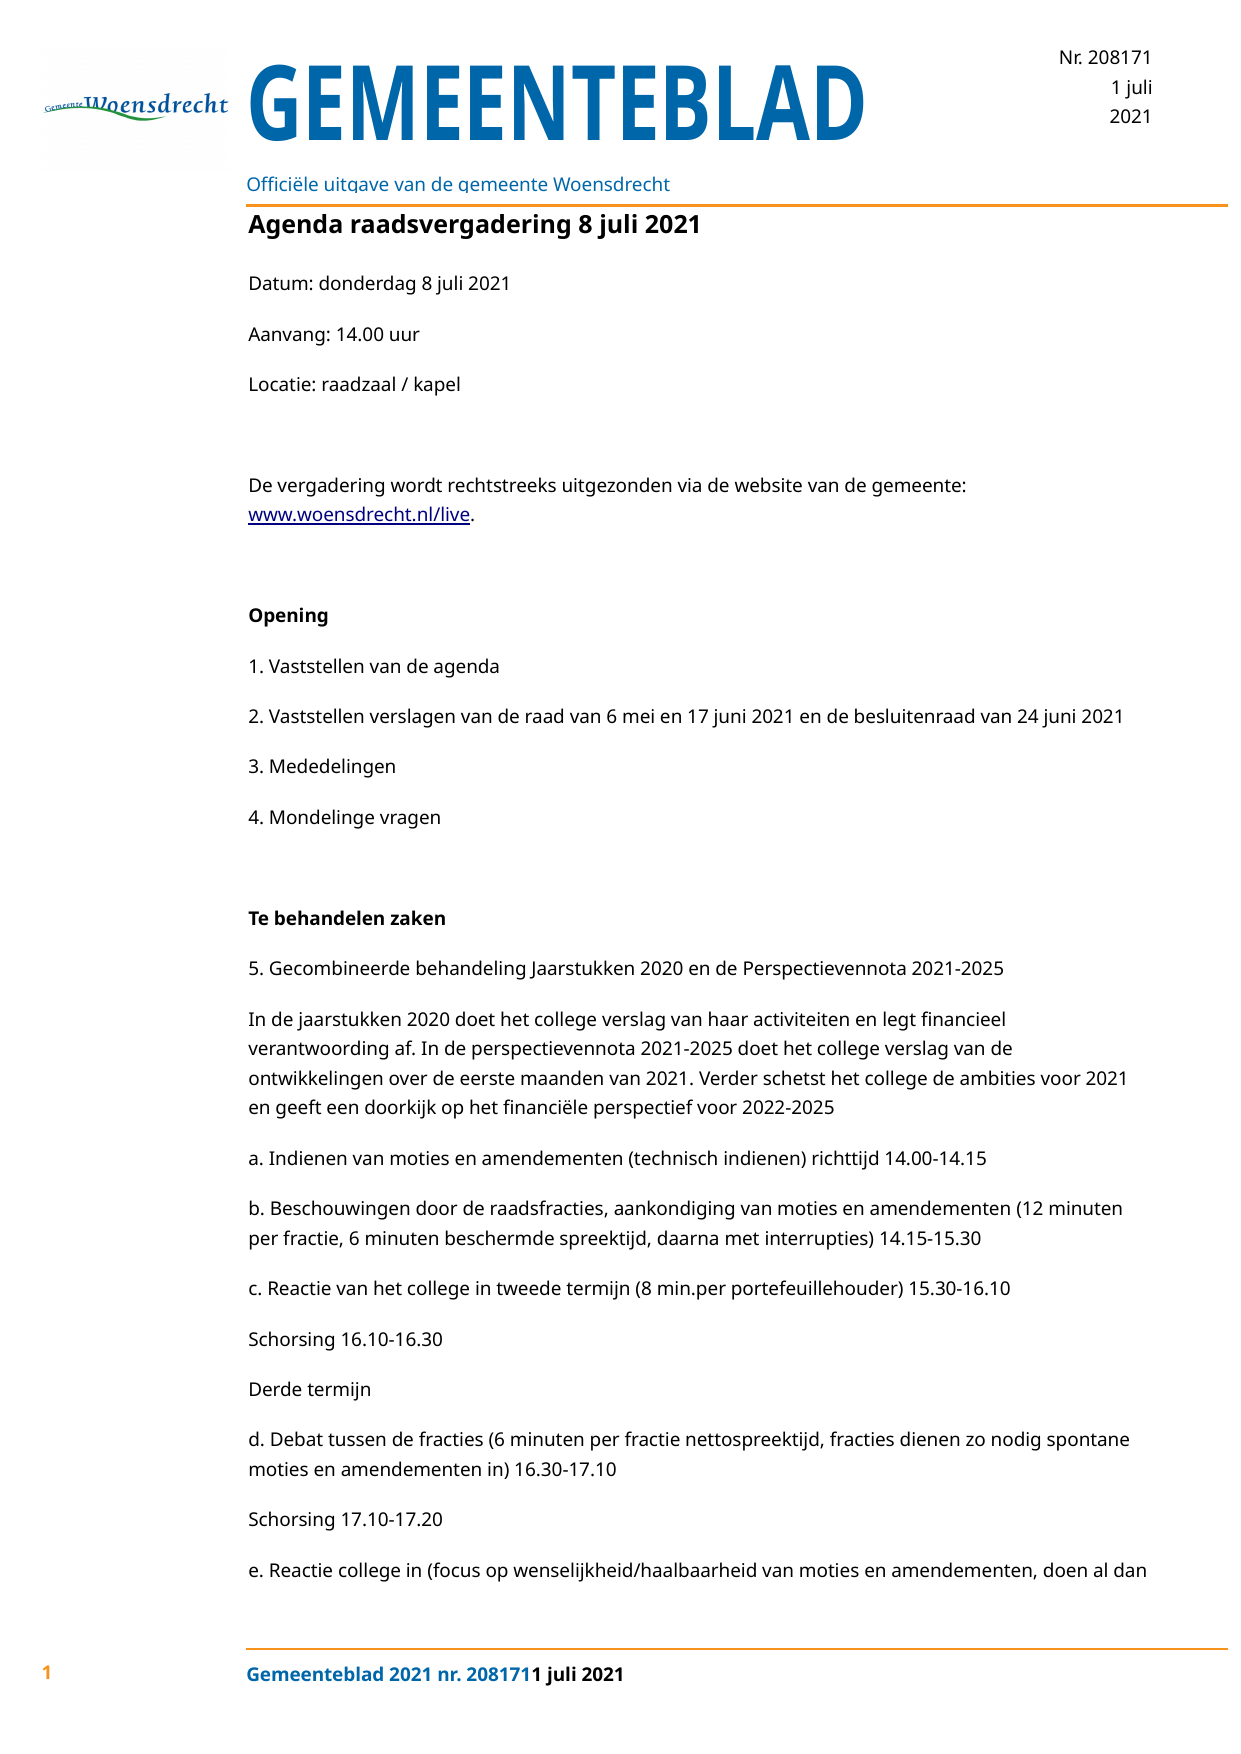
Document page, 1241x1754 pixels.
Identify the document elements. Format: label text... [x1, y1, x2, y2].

text Datum: donderdag 8 juli 2021 [248, 270, 1152, 296]
text Schorsing 17.10-17.20 [248, 1507, 1152, 1532]
text e. Reactie college in (focus op wenselijkheid/haalbaarheid van moties en amendementen, doen al dan [248, 1557, 1152, 1583]
text 1. Vaststellen van de agenda [248, 653, 1152, 678]
text In de jaarstukken 2020 doet het college verslag van haar activiteiten en legt financieel verantwoording af. In de perspectievennota 2021-2025 doet het college verslag van de ontwikkelingen over de eerste maanden van 2021. Verder schetst het college de ambities voor 2021 en geeft een doorkijk op het financiële perspectief voor 2022-2025 [248, 1006, 1152, 1120]
text d. Debat tussen de fracties (6 minuten per fractie nettospreektijd, fracties dienen zo nodig spontane moties en amendementen in) 16.30-17.10 [248, 1427, 1152, 1482]
text 3. Mededelingen [248, 754, 1152, 779]
text a. Indienen van moties en amendementen (technisch indienen) richttijd 14.00-14.15 [248, 1145, 1152, 1171]
text Te behandelen zaken [248, 905, 1152, 931]
text De vergadering wordt rechtstreeks uitgezonden via de website van de gemeente: www.woensdrecht.nl/live. [248, 472, 1152, 527]
text 4. Mondelinge vragen [248, 804, 1152, 830]
text Agenda raadsvergadering 8 juli 2021 [248, 207, 1152, 241]
text Aanvang: 14.00 uur [248, 321, 1152, 346]
text Locatie: raadzaal / kapel [248, 371, 1152, 397]
text 5. Gecombineerde behandeling Jaarstukken 2020 en de Perspectievennota 2021-2025 [248, 955, 1152, 981]
picture [41, 47, 231, 172]
text Derde termijn [248, 1376, 1152, 1402]
text Schorsing 16.10-16.30 [248, 1326, 1152, 1351]
text 2. Vaststellen verslagen van de raad van 6 mei en 17 juni 2021 en de besluitenraad van 24 juni 2021 [248, 703, 1152, 729]
text c. Reactie van het college in tweede termijn (8 min.per portefeuillehouder) 15.30-16.10 [248, 1275, 1152, 1301]
text Opening [248, 602, 1152, 628]
text b. Beschouwingen door de raadsfracties, aankondiging van moties en amendementen (12 minuten per fractie, 6 minuten beschermde spreektijd, daarna met interrupties) 14.15-15.30 [248, 1195, 1152, 1251]
